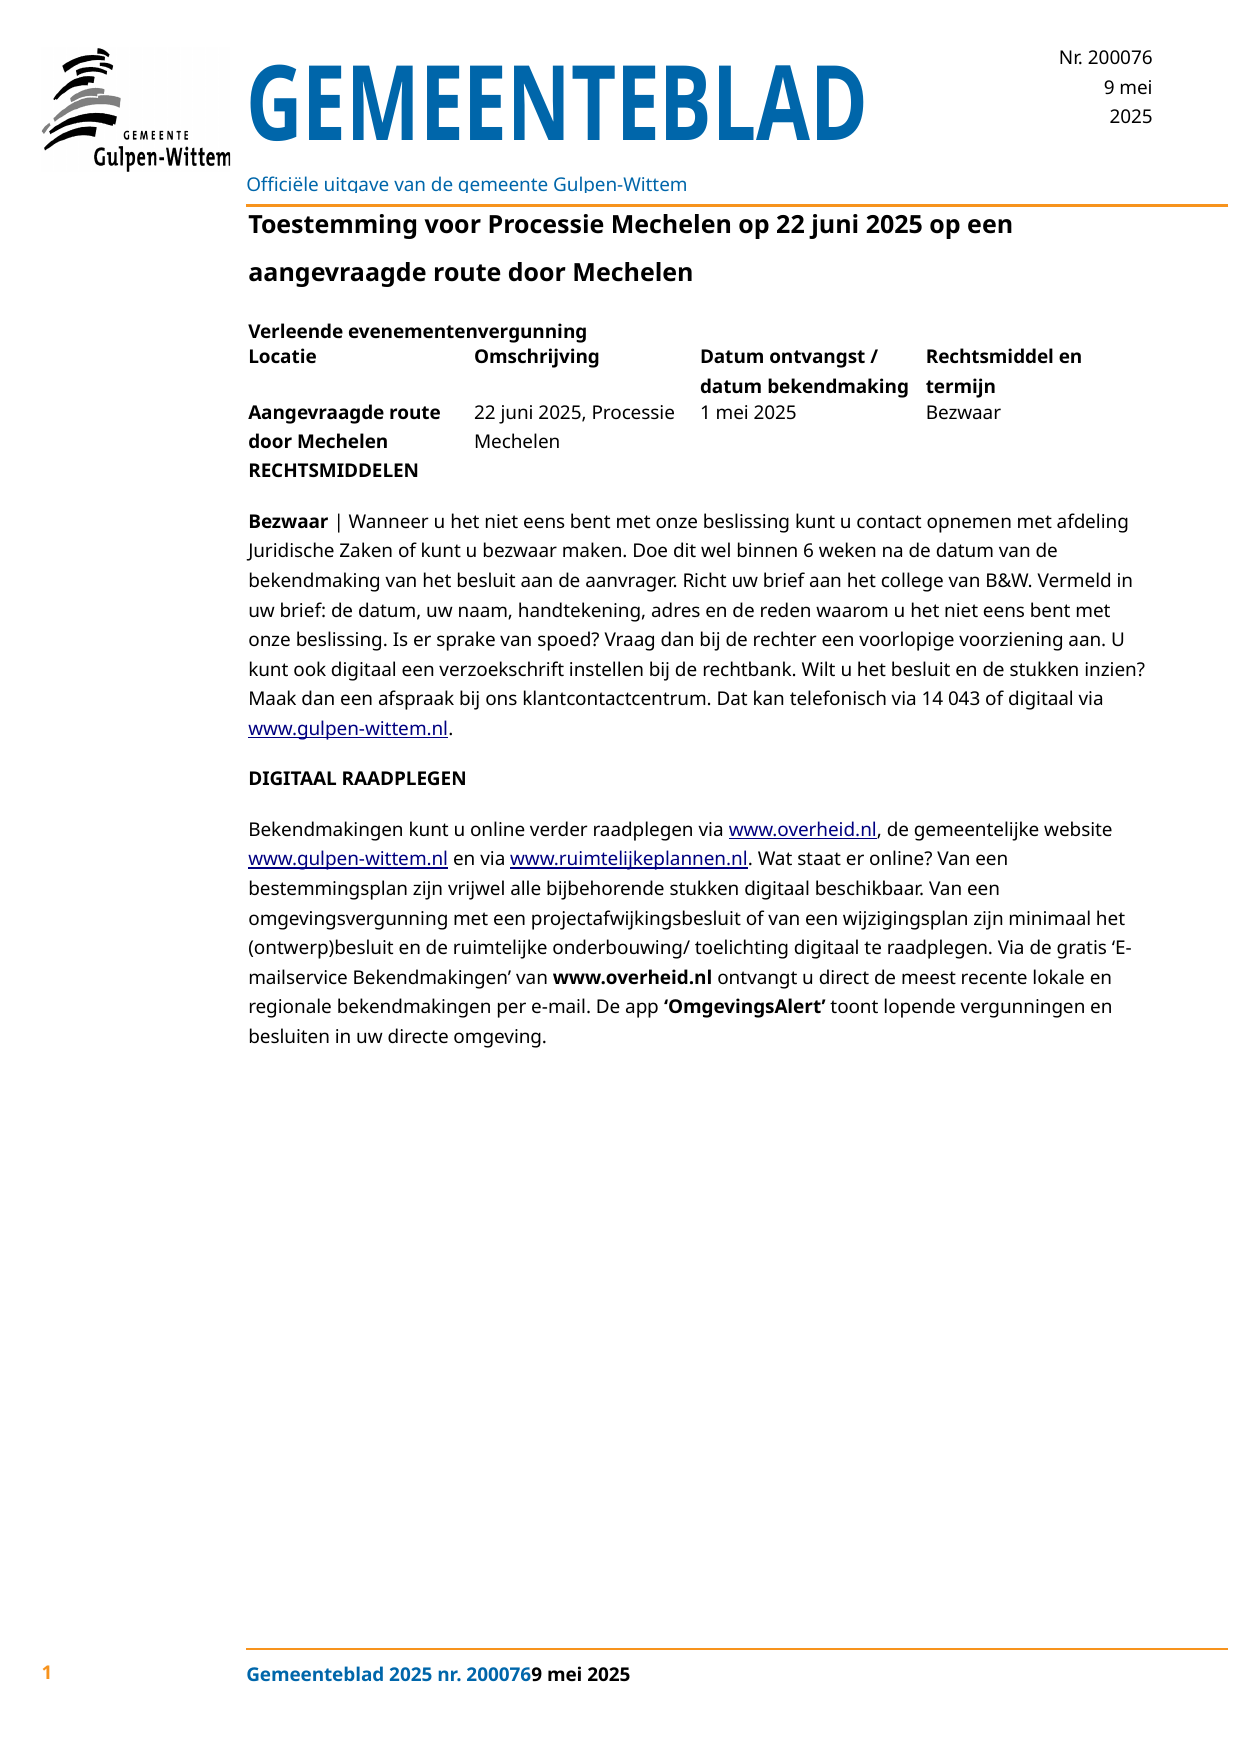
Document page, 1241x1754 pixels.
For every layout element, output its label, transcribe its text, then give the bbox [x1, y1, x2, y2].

text Bekendmakingen kunt u online verder raadplegen via www.overheid.nl, de gemeentelijke website www.gulpen-wittem.nl en via www.ruimtelijkeplannen.nl. Wat staat er online? Van een bestemmingsplan zijn vrijwel alle bijbehorende stukken digitaal beschikbaar. Van een omgevingsvergunning met een projectafwijkingsbesluit of van een wijzigingsplan zijn minimaal het (ontwerp)besluit en de ruimtelijke onderbouwing/ toelichting digitaal te raadplegen. Via de gratis ‘E-mailservice Bekendmakingen’ van www.overheid.nl ontvangt u direct de meest recente lokale en regionale bekendmakingen per e-mail. De app ‘OmgevingsAlert’ toont lopende vergunningen en besluiten in uw directe omgeving. [248, 816, 1152, 1049]
table_cell Aangevraagde route door Mechelen [248, 399, 474, 454]
text Toestemming voor Processie Mechelen op 22 juni 2025 op een aangevraagde route door Mechelen [248, 207, 1152, 288]
text DIGITAAL RAADPLEGEN [248, 766, 1152, 791]
table_cell 1 mei 2025 [700, 399, 926, 454]
table_cell Locatie [248, 344, 474, 399]
table_cell Rechtsmiddel en termijn [926, 344, 1152, 399]
table_cell Datum ontvangst / datum bekendmaking [700, 344, 926, 399]
table_header Verleende evenementenvergunning [248, 318, 1152, 344]
picture [41, 47, 231, 172]
table_cell Omschrijving [474, 344, 700, 399]
table_cell Bezwaar [926, 399, 1152, 454]
text RECHTSMIDDELEN [248, 458, 1152, 483]
text Bezwaar | Wanneer u het niet eens bent met onze beslissing kunt u contact opnemen met afdeling Juridische Zaken of kunt u bezwaar maken. Doe dit wel binnen 6 weken na de datum van de bekendmaking van het besluit aan de aanvrager. Richt uw brief aan het college van B&W. Vermeld in uw brief: de datum, uw naam, handtekening, adres en de reden waarom u het niet eens bent met onze beslissing. Is er sprake van spoed? Vraag dan bij de rechter een voorlopige voorziening aan. U kunt ook digitaal een verzoekschrift instellen bij de rechtbank. Wilt u het besluit en de stukken inzien? Maak dan een afspraak bij ons klantcontactcentrum. Dat kan telefonisch via 14 043 of digitaal via www.gulpen-wittem.nl. [248, 508, 1152, 741]
table_cell 22 juni 2025, Processie Mechelen [474, 399, 700, 454]
